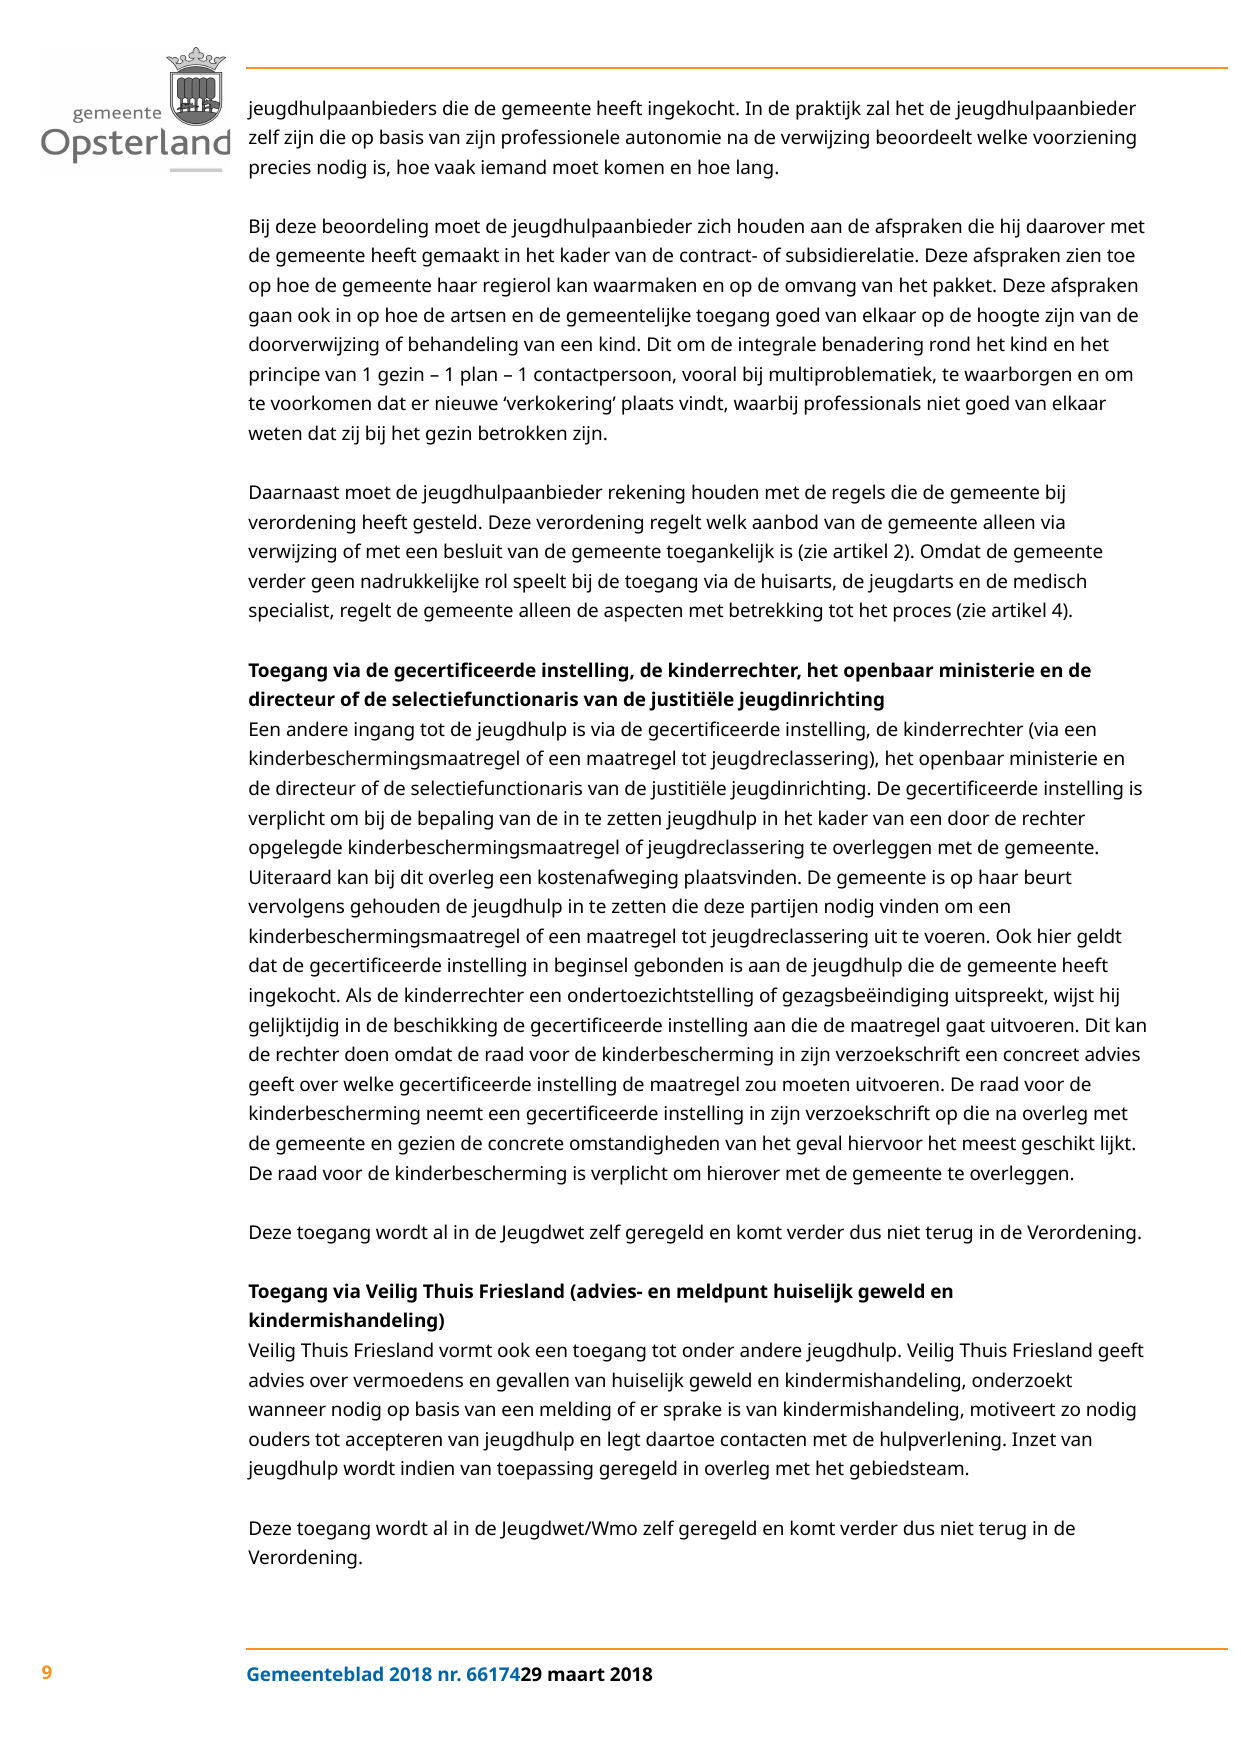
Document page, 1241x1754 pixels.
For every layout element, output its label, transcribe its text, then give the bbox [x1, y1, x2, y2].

text Veilig Thuis Friesland vormt ook een toegang tot onder andere jeugdhulp. Veilig Thuis Friesland geeft advies over vermoedens en gevallen van huiselijk geweld en kindermishandeling, onderzoekt wanneer nodig op basis van een melding of er sprake is van kindermishandeling, motiveert zo nodig ouders tot accepteren van jeugdhulp en legt daartoe contacten met de hulpverlening. Inzet van jeugdhulp wordt indien van toepassing geregeld in overleg met het gebiedsteam. [248, 1337, 1152, 1481]
picture [41, 47, 231, 172]
text Een andere ingang tot de jeugdhulp is via de gecertificeerde instelling, de kinderrechter (via een kinderbeschermingsmaatregel of een maatregel tot jeugdreclassering), het openbaar ministerie en de directeur of de selectiefunctionaris van de justitiële jeugdinrichting. De gecertificeerde instelling is verplicht om bij de bepaling van de in te zetten jeugdhulp in het kader van een door de rechter opgelegde kinderbeschermingsmaatregel of jeugdreclassering te overleggen met de gemeente. Uiteraard kan bij dit overleg een kostenafweging plaatsvinden. De gemeente is op haar beurt vervolgens gehouden de jeugdhulp in te zetten die deze partijen nodig vinden om een kinderbeschermingsmaatregel of een maatregel tot jeugdreclassering uit te voeren. Ook hier geldt dat de gecertificeerde instelling in beginsel gebonden is aan de jeugdhulp die de gemeente heeft ingekocht. Als de kinderrechter een ondertoezichtstelling of gezagsbeëindiging uitspreekt, wijst hij gelijktijdig in de beschikking de gecertificeerde instelling aan die de maatregel gaat uitvoeren. Dit kan de rechter doen omdat de raad voor de kinderbescherming in zijn verzoekschrift een concreet advies geeft over welke gecertificeerde instelling de maatregel zou moeten uitvoeren. De raad voor de kinderbescherming neemt een gecertificeerde instelling in zijn verzoekschrift op die na overleg met de gemeente en gezien de concrete omstandigheden van het geval hiervoor het meest geschikt lijkt. De raad voor de kinderbescherming is verplicht om hierover met de gemeente te overleggen. [248, 716, 1152, 1186]
text Deze toegang wordt al in de Jeugdwet/Wmo zelf geregeld en komt verder dus niet terug in de Verordening. [248, 1515, 1152, 1570]
text Deze toegang wordt al in de Jeugdwet zelf geregeld en komt verder dus niet terug in de Verordening. [248, 1219, 1152, 1245]
text Toegang via de gecertificeerde instelling, de kinderrechter, het openbaar ministerie en de directeur of de selectiefunctionaris van de justitiële jeugdinrichting [248, 657, 1152, 712]
text Daarnaast moet de jeugdhulpaanbieder rekening houden met de regels die de gemeente bij verordening heeft gesteld. Deze verordening regelt welk aanbod van de gemeente alleen via verwijzing of met een besluit van de gemeente toegankelijk is (zie artikel 2). Omdat de gemeente verder geen nadrukkelijke rol speelt bij de toegang via de huisarts, de jeugdarts en de medisch specialist, regelt de gemeente alleen de aspecten met betrekking tot het proces (zie artikel 4). [248, 479, 1152, 623]
text Toegang via Veilig Thuis Friesland (advies- en meldpunt huiselijk geweld en kindermishandeling) [248, 1278, 1152, 1333]
text jeugdhulpaanbieders die de gemeente heeft ingekocht. In de praktijk zal het de jeugdhulpaanbieder zelf zijn die op basis van zijn professionele autonomie na de verwijzing beoordeelt welke voorziening precies nodig is, hoe vaak iemand moet komen en hoe lang. [248, 95, 1152, 180]
text Bij deze beoordeling moet de jeugdhulpaanbieder zich houden aan de afspraken die hij daarover met de gemeente heeft gemaakt in het kader van de contract- of subsidierelatie. Deze afspraken zien toe op hoe de gemeente haar regierol kan waarmaken en op de omvang van het pakket. Deze afspraken gaan ook in op hoe de artsen en de gemeentelijke toegang goed van elkaar op de hoogte zijn van de doorverwijzing of behandeling van een kind. Dit om de integrale benadering rond het kind en het principe van 1 gezin – 1 plan – 1 contactpersoon, vooral bij multiproblematiek, te waarborgen en om te voorkomen dat er nieuwe ‘verkokering’ plaats vindt, waarbij professionals niet goed van elkaar weten dat zij bij het gezin betrokken zijn. [248, 213, 1152, 446]
